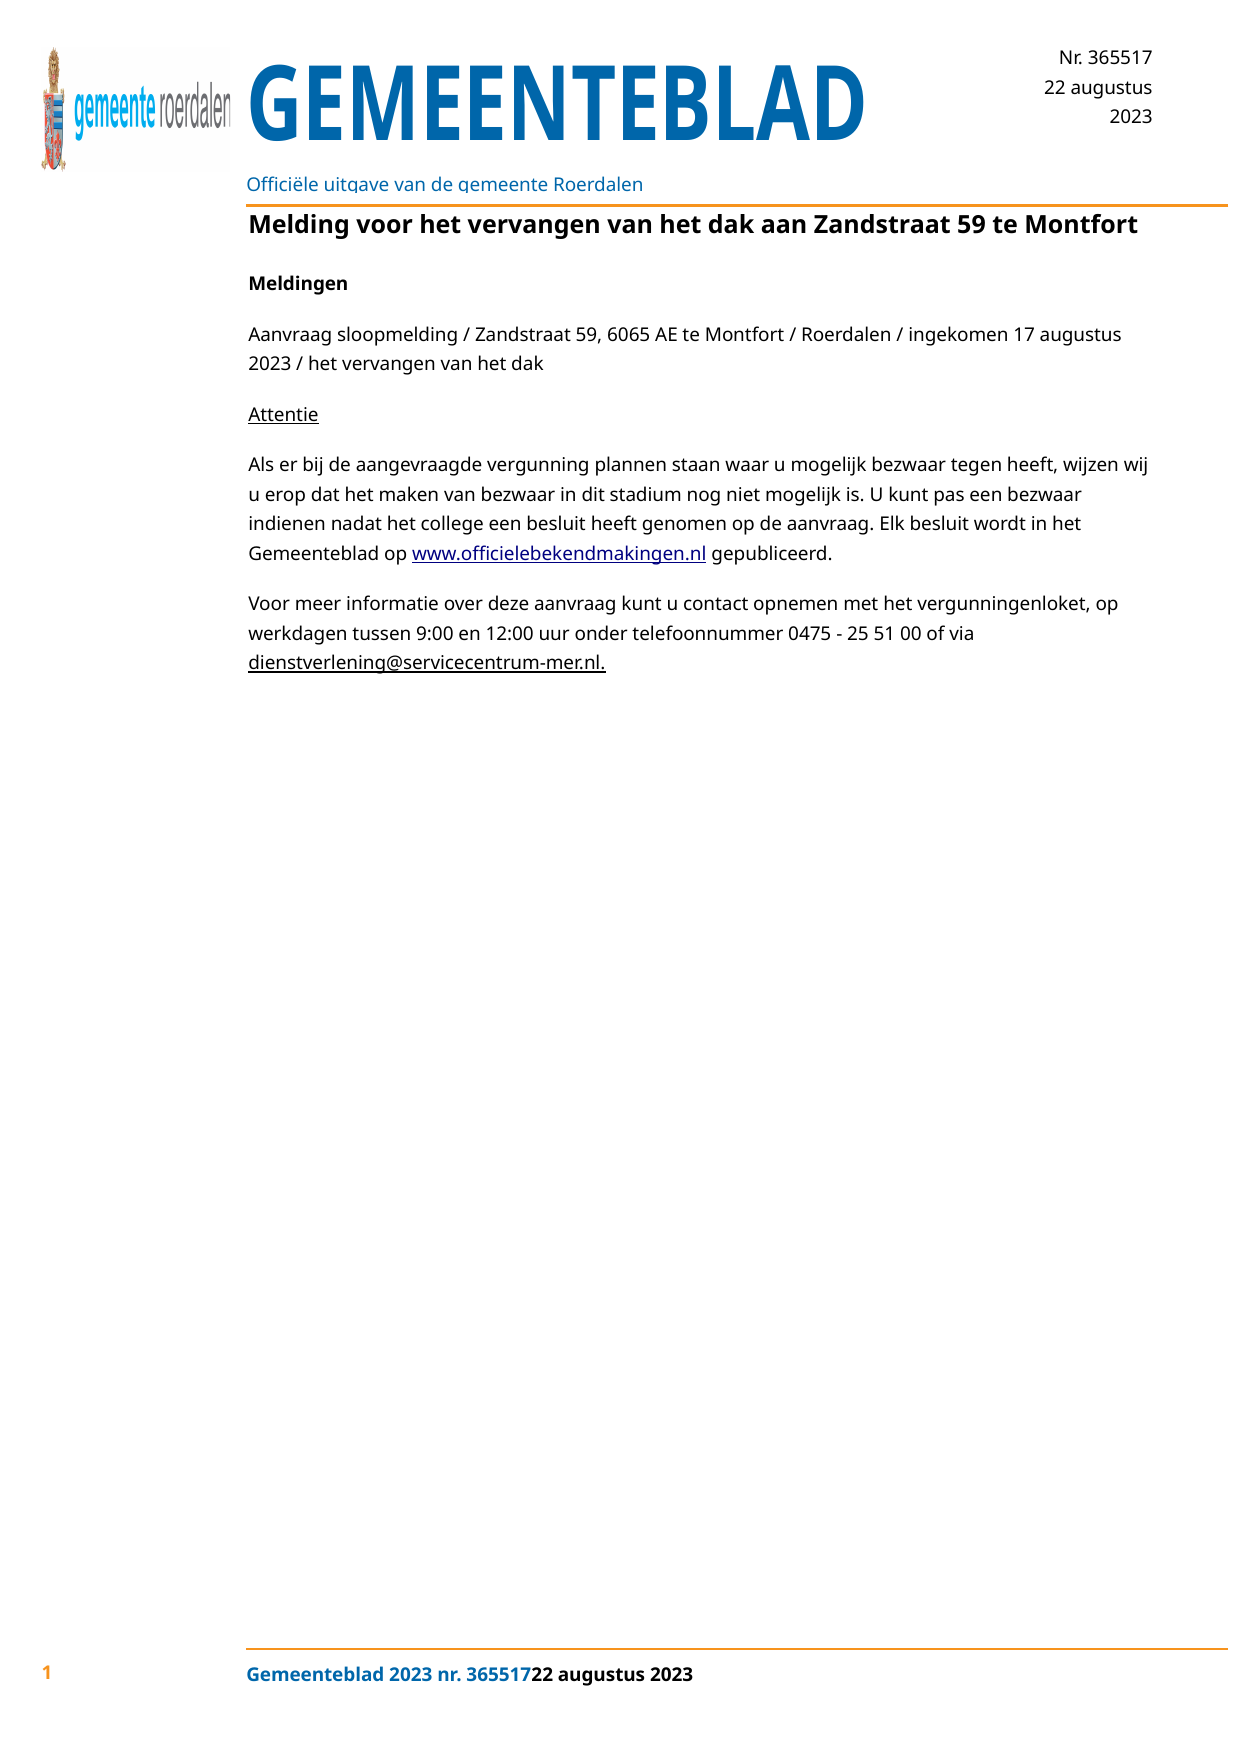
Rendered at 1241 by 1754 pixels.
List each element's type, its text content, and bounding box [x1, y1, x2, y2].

text Aanvraag sloopmelding / Zandstraat 59, 6065 AE te Montfort / Roerdalen / ingekomen 17 augustus 2023 / het vervangen van het dak [248, 321, 1152, 376]
text Melding voor het vervangen van het dak aan Zandstraat 59 te Montfort [248, 207, 1152, 241]
picture [41, 47, 231, 172]
text Attentie [248, 401, 1152, 426]
text Meldingen [248, 270, 1152, 296]
text Als er bij de aangevraagde vergunning plannen staan waar u mogelijk bezwaar tegen heeft, wijzen wij u erop dat het maken van bezwaar in dit stadium nog niet mogelijk is. U kunt pas een bezwaar indienen nadat het college een besluit heeft genomen op de aanvraag. Elk besluit wordt in het Gemeenteblad op www.officielebekendmakingen.nl gepubliceerd. [248, 451, 1152, 566]
text Voor meer informatie over deze aanvraag kunt u contact opnemen met het vergunningenloket, op werkdagen tussen 9:00 en 12:00 uur onder telefoonnummer 0475 - 25 51 00 of via dienstverlening@servicecentrum-mer.nl. [248, 590, 1152, 675]
